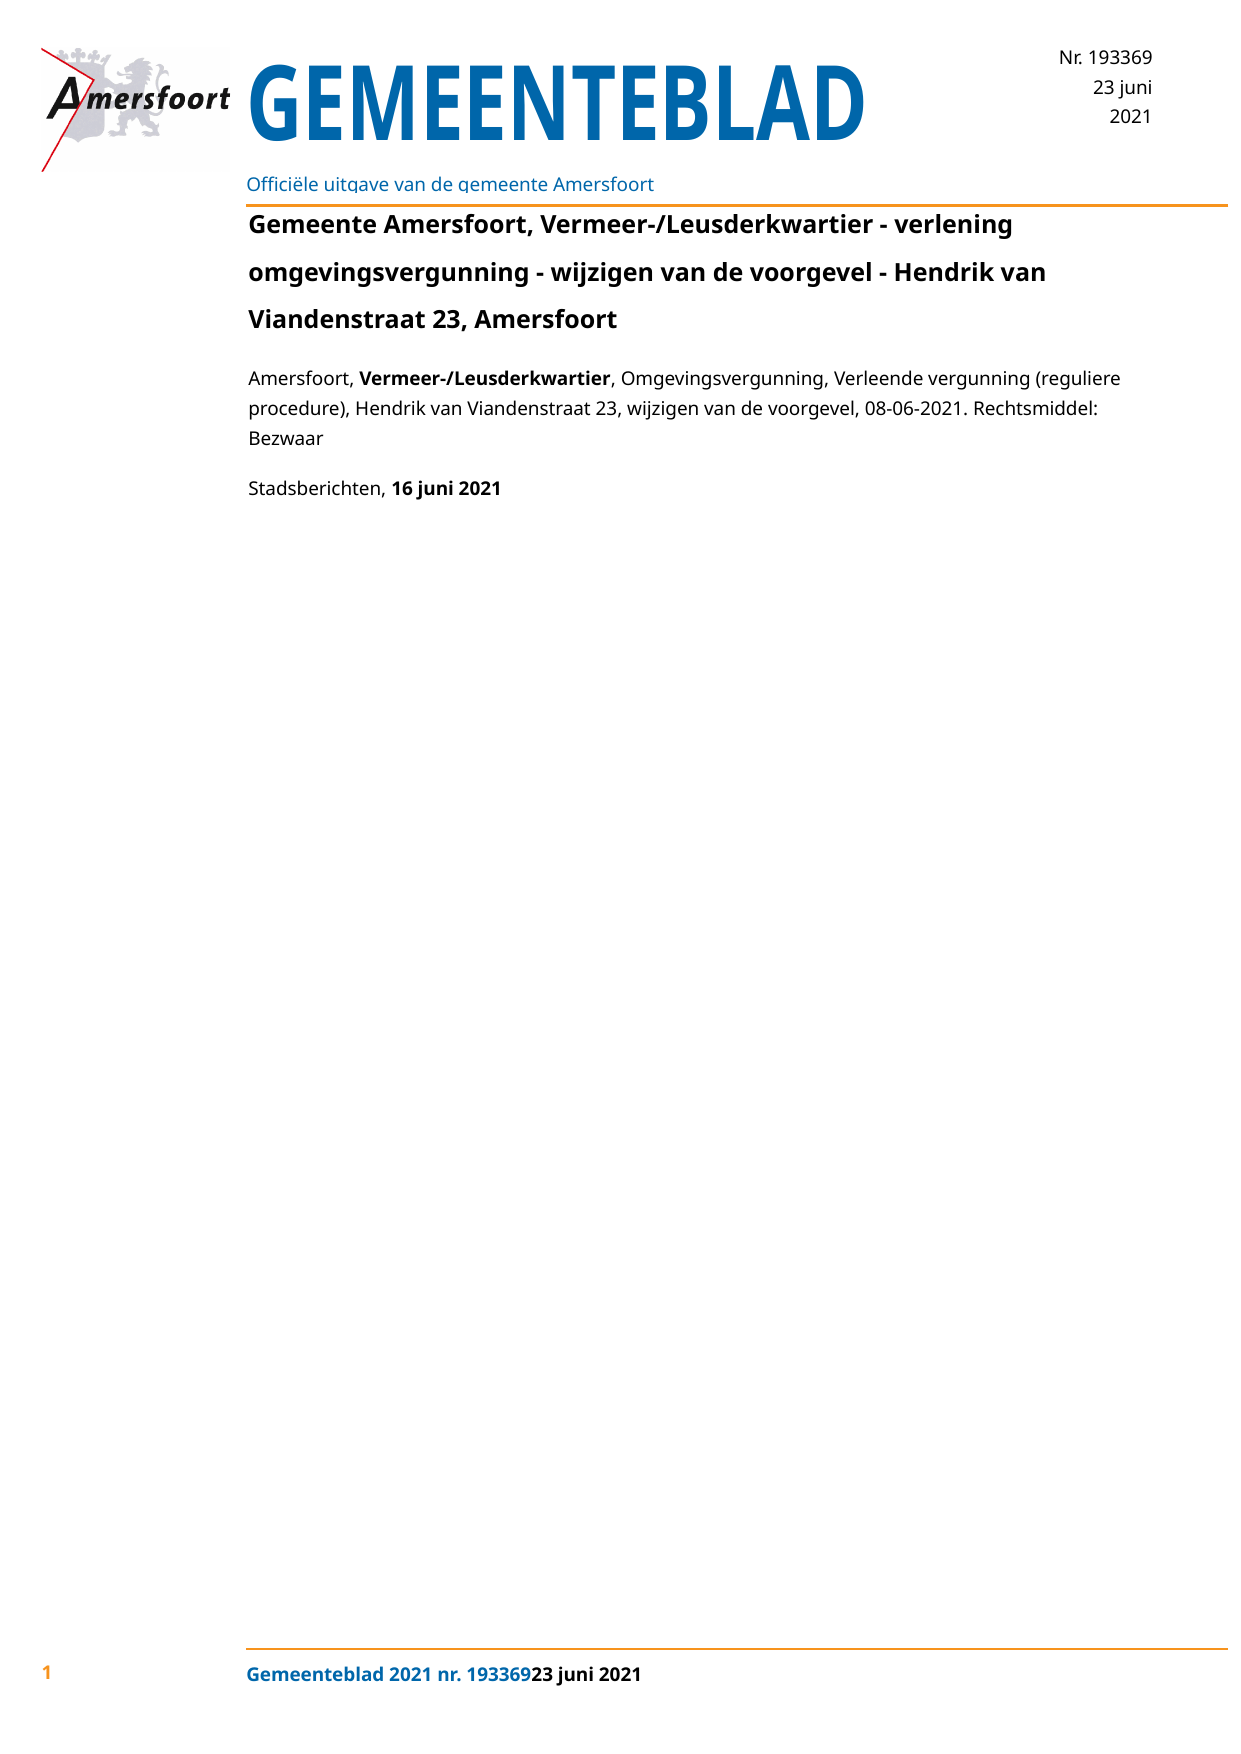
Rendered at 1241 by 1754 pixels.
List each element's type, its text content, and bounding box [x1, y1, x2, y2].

text Stadsberichten, 16 juni 2021 [248, 475, 1152, 501]
text Gemeente Amersfoort, Vermeer-/Leusderkwartier - verlening omgevingsvergunning - wijzigen van de voorgevel - Hendrik van Viandenstraat 23, Amersfoort [248, 207, 1152, 336]
picture [41, 47, 231, 172]
text Amersfoort, Vermeer-/Leusderkwartier, Omgevingsvergunning, Verleende vergunning (reguliere procedure), Hendrik van Viandenstraat 23, wijzigen van de voorgevel, 08-06-2021. Rechtsmiddel: Bezwaar [248, 366, 1152, 450]
